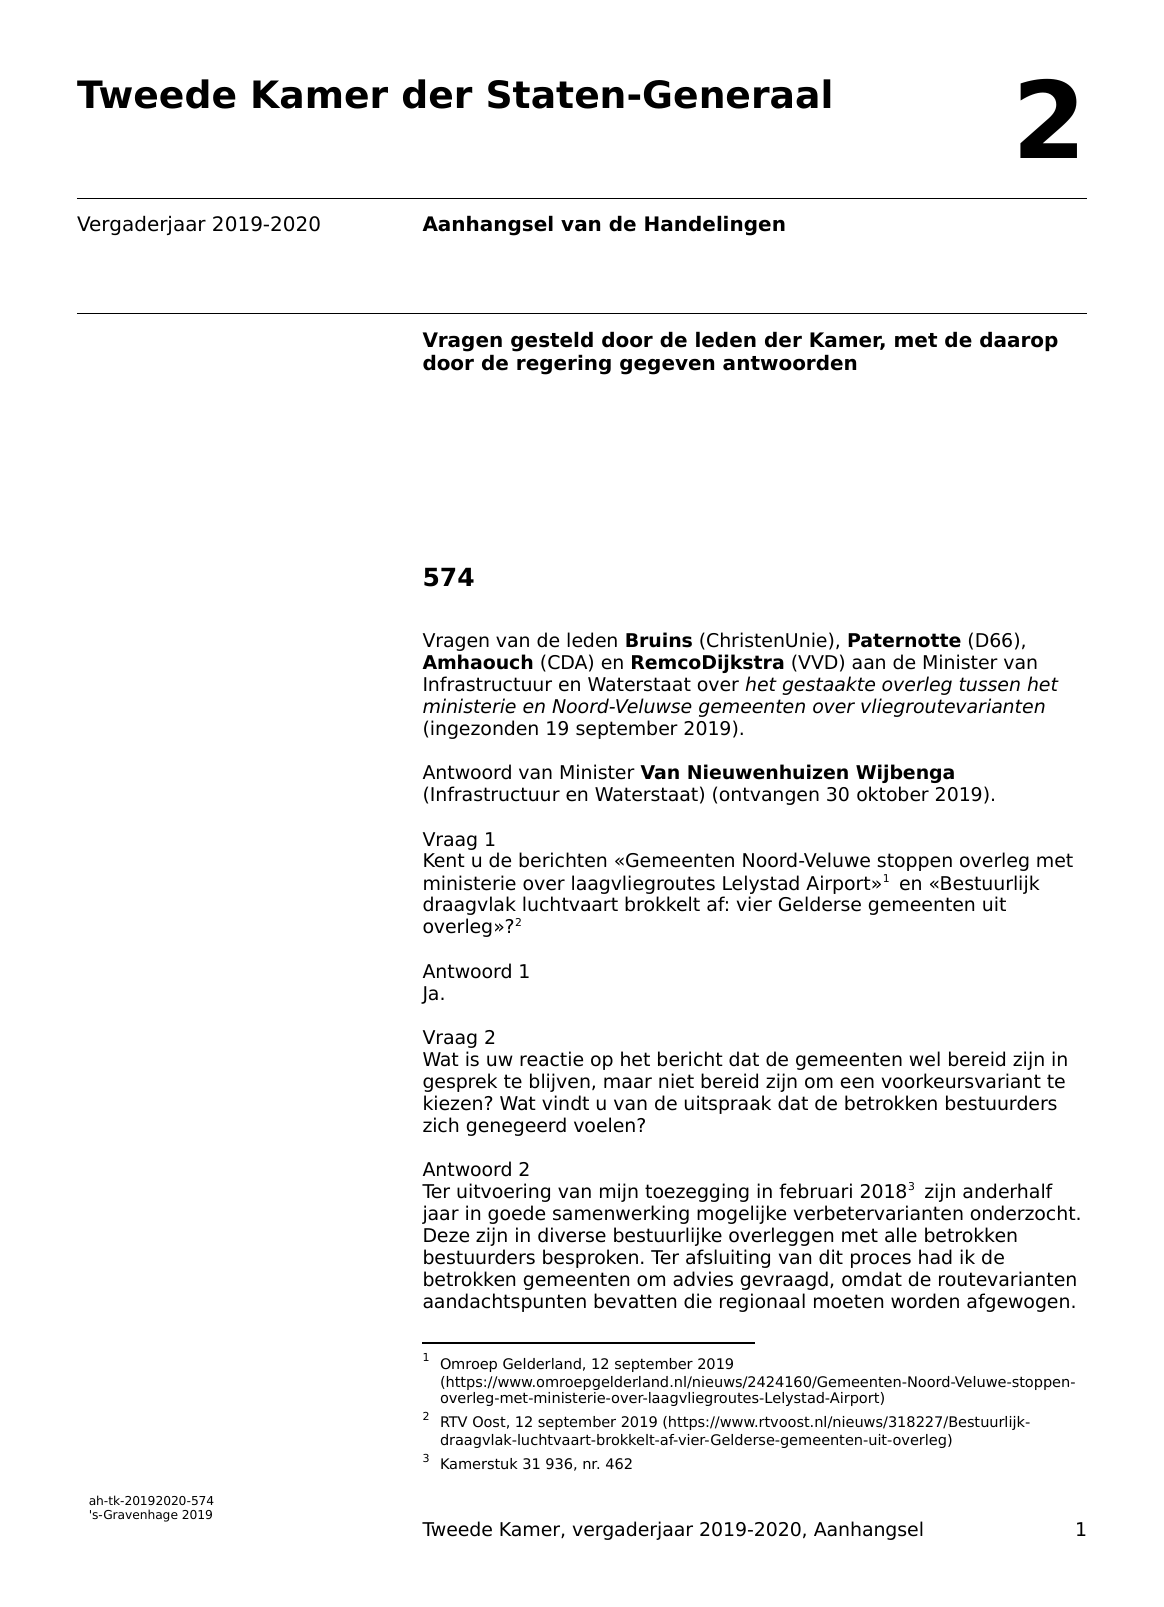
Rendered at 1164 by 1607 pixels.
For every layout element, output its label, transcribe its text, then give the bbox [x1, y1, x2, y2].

text ah-tk-20192020-574 [88, 1494, 323, 1508]
text Wat is uw reactie op het bericht dat de gemeenten wel bereid zijn in gesprek te blijven, maar niet bereid zijn om een voorkeursvariant te kiezen? Wat vindt u van de uitspraak dat de betrokken bestuurders zich genegeerd voelen? [422, 1049, 1087, 1137]
table_cell Vergaderjaar 2019-2020 [77, 199, 422, 313]
text Kamerstuk 31 936, nr. 462 [422, 1452, 1087, 1474]
table_cell Vragen gesteld door de leden der Kamer, met de daarop door de regering gegeven antwoorden [422, 314, 1087, 375]
text Antwoord van Minister Van Nieuwenhuizen Wijbenga (Infrastructuur en Waterstaat) (ontvangen 30 oktober 2019). [422, 762, 1087, 806]
text Vragen van de leden Bruins (ChristenUnie), Paternotte (D66), Amhaouch (CDA) en RemcoDijkstra (VVD) aan de Minister van Infrastructuur en Waterstaat over het gestaakte overleg tussen het ministerie en Noord-Veluwse gemeenten over vliegroutevarianten (ingezonden 19 september 2019). [422, 630, 1087, 740]
text Antwoord 2 [422, 1159, 1087, 1181]
text Ja. [422, 982, 1087, 1004]
text 574 [422, 563, 1087, 592]
text Antwoord 1 [422, 961, 1087, 982]
text Ter uitvoering van mijn toezegging in februari 2018 zijn anderhalf jaar in goede samenwerking mogelijke verbetervarianten onderzocht. Deze zijn in diverse bestuurlijke overleggen met alle betrokken bestuurders besproken. Ter afsluiting van dit proces had ik de betrokken gemeenten om advies gevraagd, omdat de routevarianten aandachtspunten bevatten die regionaal moeten worden afgewogen. [422, 1181, 1087, 1313]
table_cell Aanhangsel van de Handelingen [422, 199, 1087, 313]
text Kent u de berichten «Gemeenten Noord-Veluwe stoppen overleg met ministerie over laagvliegroutes Lelystad Airport» en «Bestuurlijk draagvlak luchtvaart brokkelt af: vier Gelderse gemeenten uit overleg»? [422, 850, 1087, 938]
text Vraag 1 [422, 828, 1087, 850]
table_cell [77, 314, 422, 375]
text Omroep Gelderland, 12 september 2019 (https://www.omroepgelderland.nl/nieuws/2424160/Gemeenten-Noord-Veluwe-stoppen-overleg-met-ministerie-over-laagvliegroutes-Lelystad-Airport) [422, 1352, 1087, 1407]
table_header 2 [886, 59, 1087, 198]
table_header Tweede Kamer der Staten-Generaal [77, 59, 886, 198]
text RTV Oost, 12 september 2019 (https://www.rtvoost.nl/nieuws/318227/Bestuurlijk-draagvlak-luchtvaart-brokkelt-af-vier-Gelderse-gemeenten-uit-overleg) [422, 1410, 1087, 1449]
text 's-Gravenhage 2019 [88, 1508, 323, 1522]
text Vraag 2 [422, 1027, 1087, 1049]
